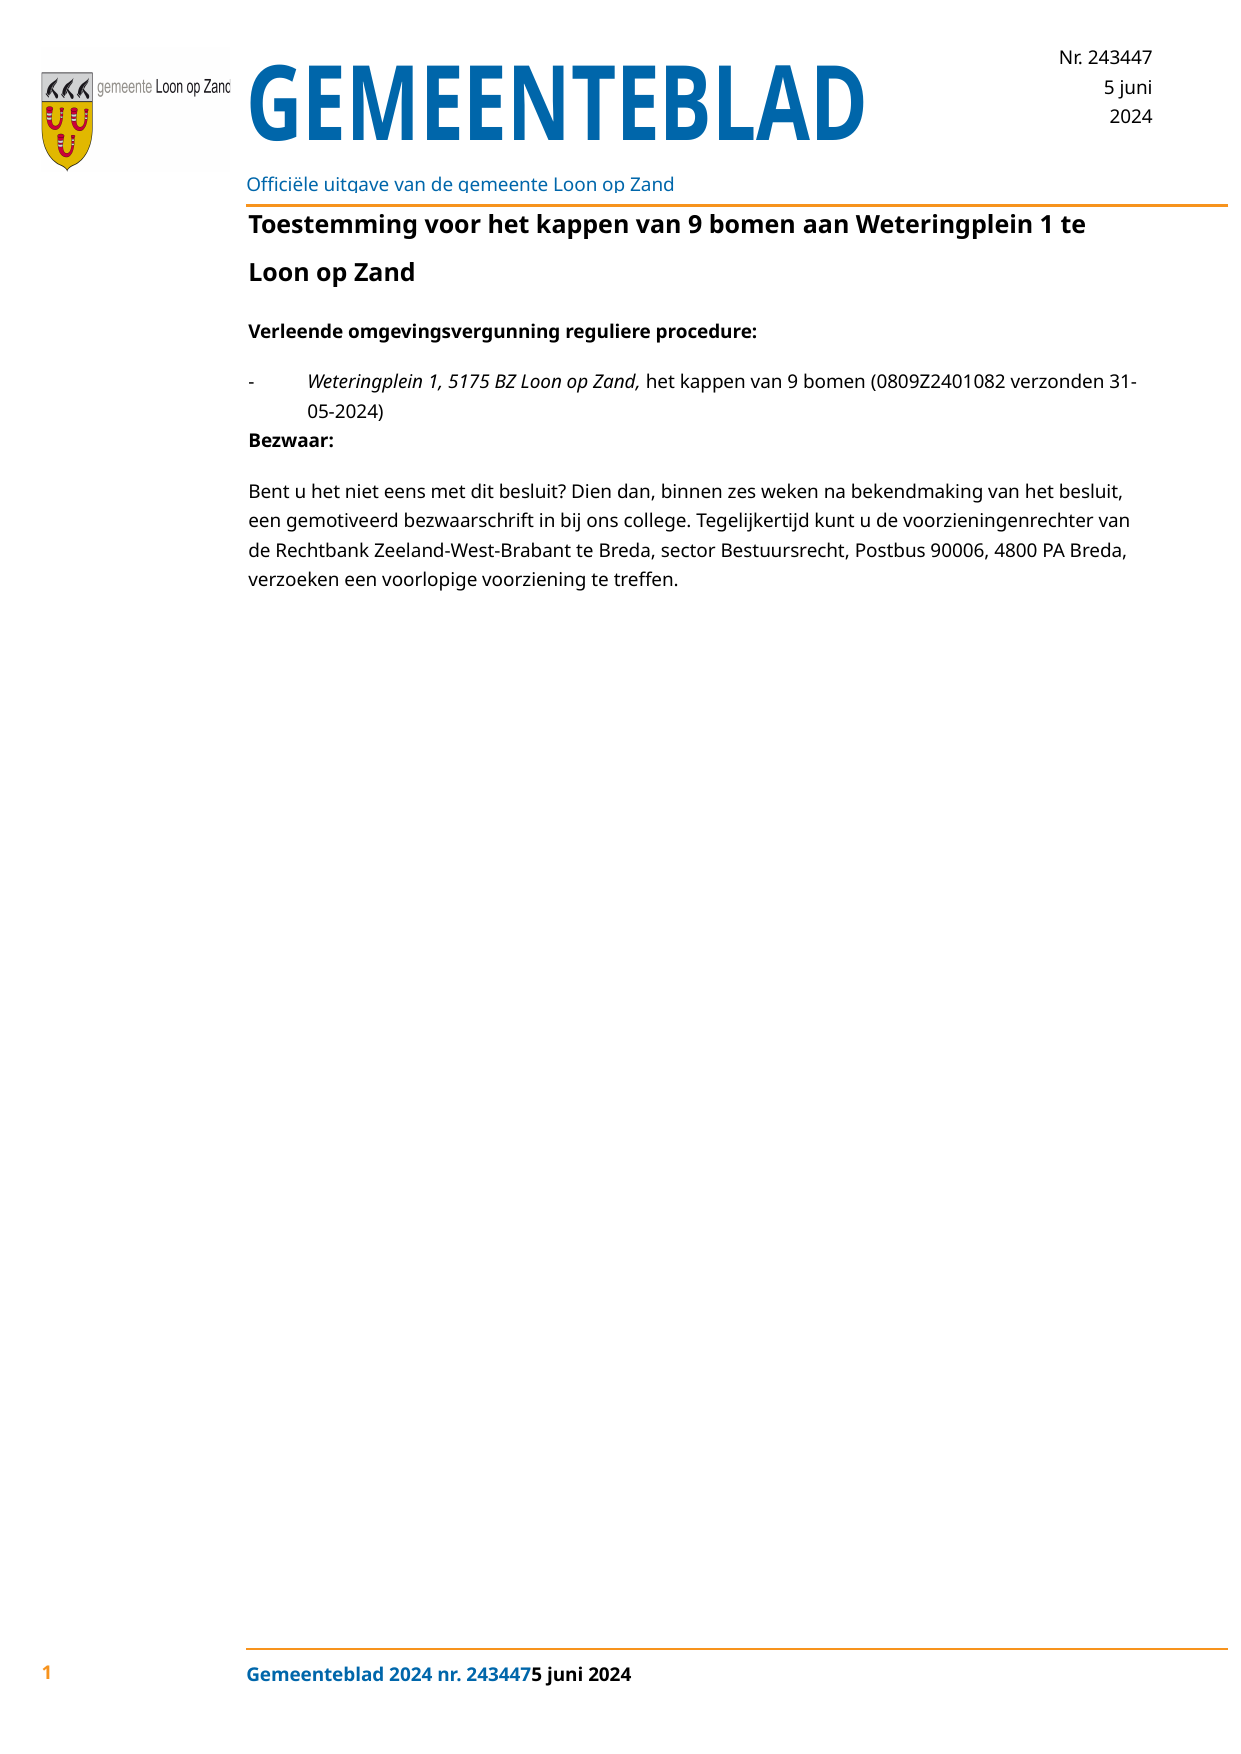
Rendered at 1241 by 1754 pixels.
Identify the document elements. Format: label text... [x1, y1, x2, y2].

text Toestemming voor het kappen van 9 bomen aan Weteringplein 1 te Loon op Zand [248, 207, 1152, 288]
picture [41, 47, 231, 172]
text Bent u het niet eens met dit besluit? Dien dan, binnen zes weken na bekendmaking van het besluit, een gemotiveerd bezwaarschrift in bij ons college. Tegelijkertijd kunt u de voorzieningenrechter van de Rechtbank Zeeland-West-Brabant te Breda, sector Bestuursrecht, Postbus 90006, 4800 PA Breda, verzoeken een voorlopige voorziening te treffen. [248, 478, 1152, 592]
text Bezwaar: [248, 427, 1152, 453]
text Verleende omgevingsvergunning reguliere procedure: [248, 318, 1152, 344]
list Weteringplein 1, 5175 BZ Loon op Zand, het kappen van 9 bomen (0809Z2401082 verzonden 31-05-2024) [248, 368, 1152, 424]
